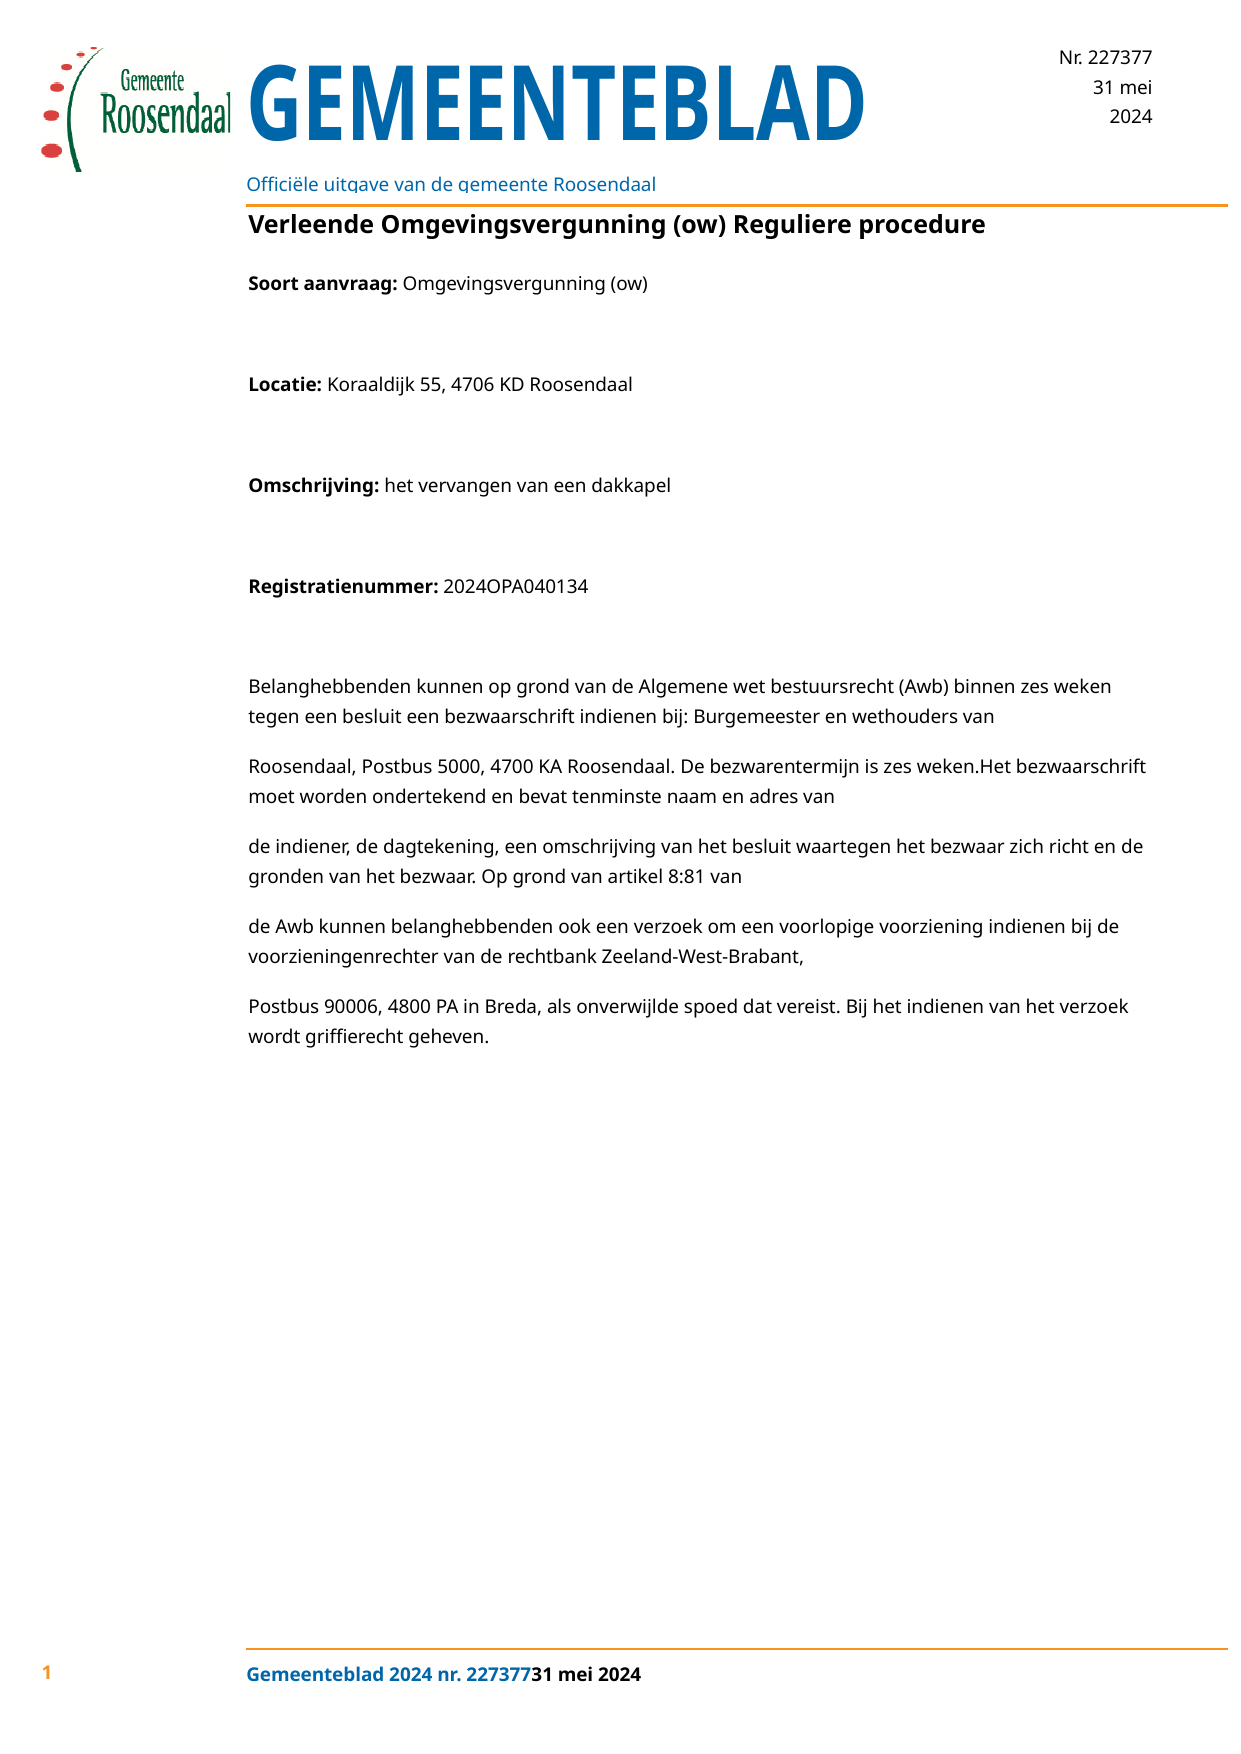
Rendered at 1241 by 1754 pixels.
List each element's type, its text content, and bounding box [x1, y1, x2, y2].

text Verleende Omgevingsvergunning (ow) Reguliere procedure [248, 207, 1152, 241]
text Postbus 90006, 4800 PA in Breda, als onverwijlde spoed dat vereist. Bij het indienen van het verzoek wordt griffierecht geheven. [248, 994, 1152, 1049]
picture [41, 47, 231, 172]
text Soort aanvraag: Omgevingsvergunning (ow) [248, 270, 1152, 296]
text Roosendaal, Postbus 5000, 4700 KA Roosendaal. De bezwarentermijn is zes weken.Het bezwaarschrift moet worden ondertekend en bevat tenminste naam en adres van [248, 754, 1152, 809]
text Registratienummer: 2024OPA040134 [248, 573, 1152, 598]
text de indiener, de dagtekening, een omschrijving van het besluit waartegen het bezwaar zich richt en de gronden van het bezwaar. Op grond van artikel 8:81 van [248, 834, 1152, 889]
text de Awb kunnen belanghebbenden ook een verzoek om een voorlopige voorziening indienen bij de voorzieningenrechter van de rechtbank Zeeland-West-Brabant, [248, 914, 1152, 969]
text Locatie: Koraaldijk 55, 4706 KD Roosendaal [248, 371, 1152, 397]
text Belanghebbenden kunnen op grond van de Algemene wet bestuursrecht (Awb) binnen zes weken tegen een besluit een bezwaarschrift indienen bij: Burgemeester en wethouders van [248, 674, 1152, 729]
text Omschrijving: het vervangen van een dakkapel [248, 472, 1152, 498]
